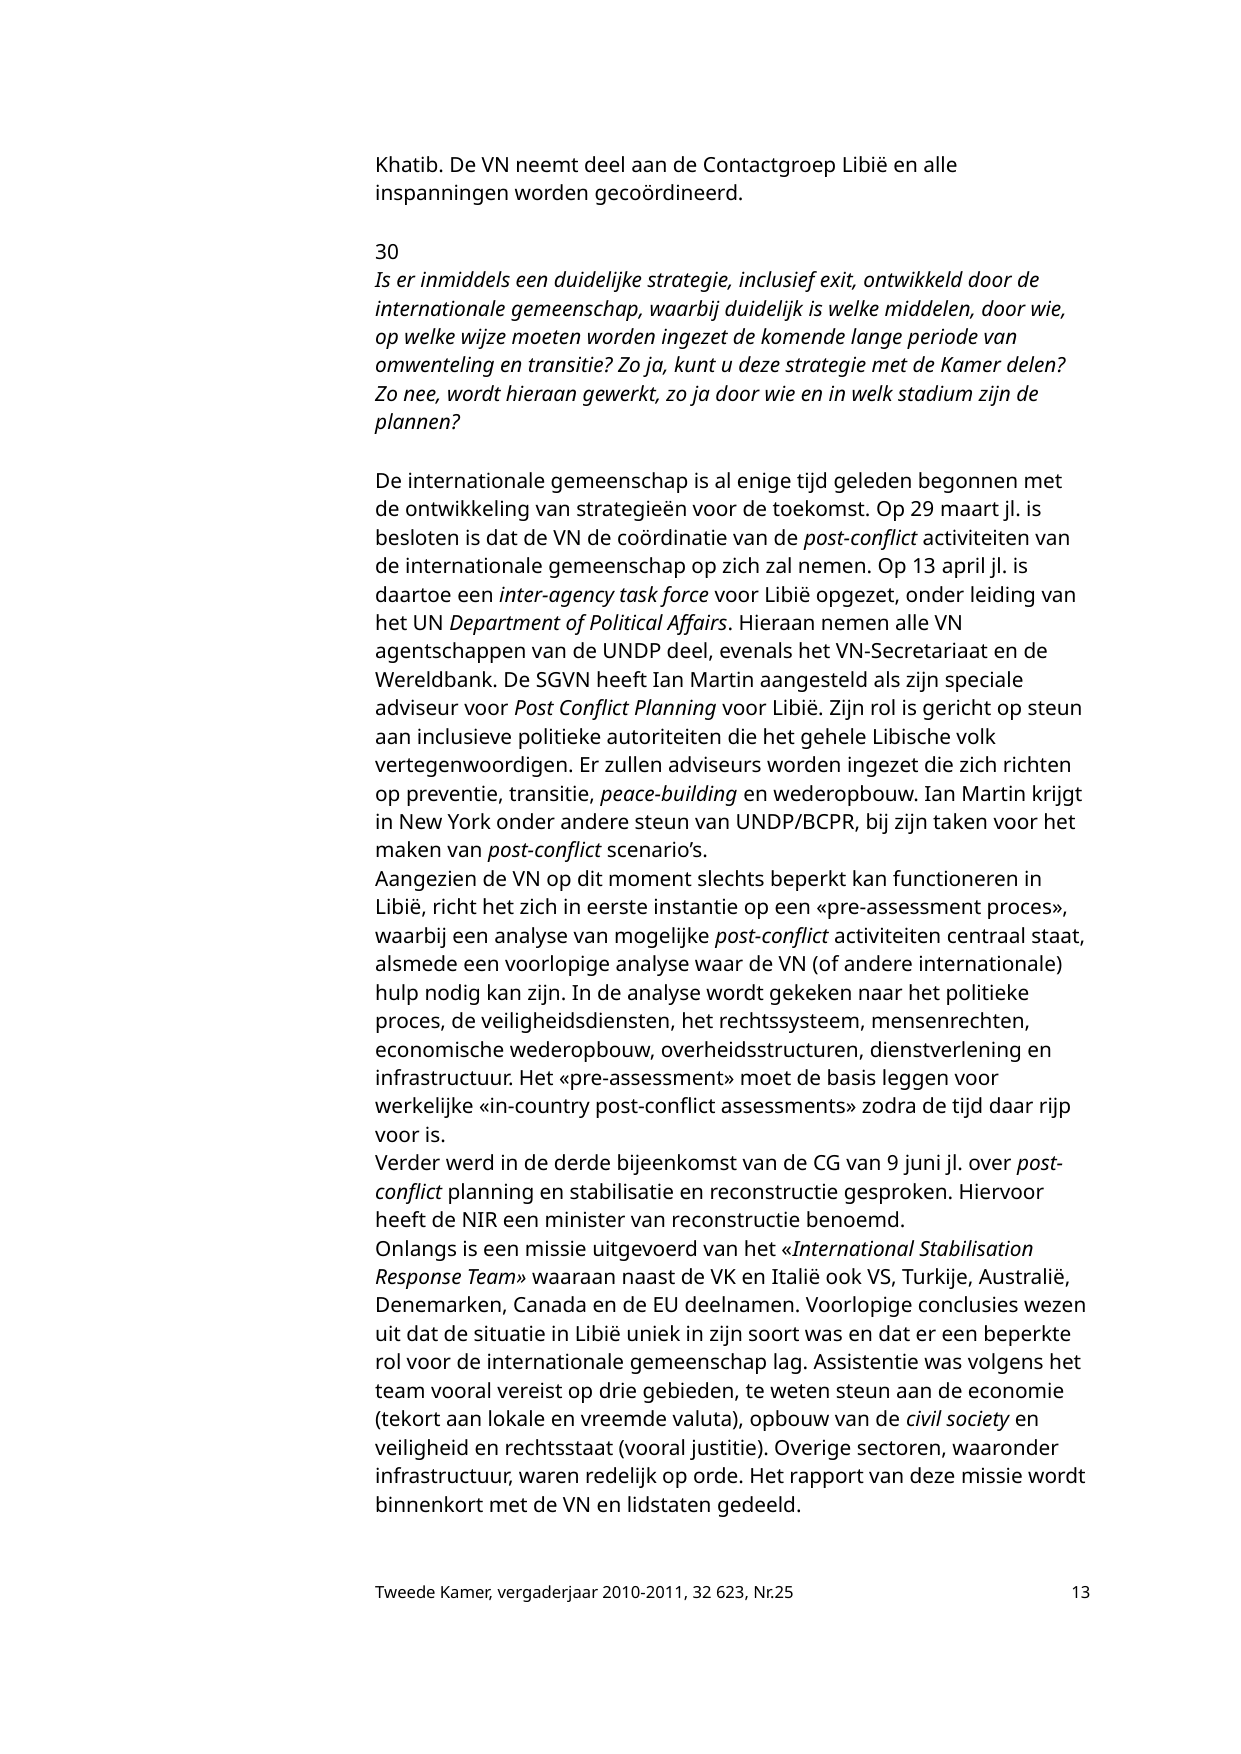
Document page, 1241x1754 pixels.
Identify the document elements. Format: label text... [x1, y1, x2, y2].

text Verder werd in de derde bijeenkomst van de CG van 9 juni jl. over post-conflict planning en stabilisatie en reconstructie gesproken. Hiervoor heeft de NIR een minister van reconstructie benoemd. [375, 1148, 1090, 1234]
text Onlangs is een missie uitgevoerd van het «International Stabilisation Response Team» waaraan naast de VK en Italië ook VS, Turkije, Australië, Denemarken, Canada en de EU deelnamen. Voorlopige conclusies wezen uit dat de situatie in Libië uniek in zijn soort was en dat er een beperkte rol voor de internationale gemeenschap lag. Assistentie was volgens het team vooral vereist op drie gebieden, te weten steun aan de economie (tekort aan lokale en vreemde valuta), opbouw van de civil society en veiligheid en rechtsstaat (vooral justitie). Overige sectoren, waaronder infrastructuur, waren redelijk op orde. Het rapport van deze missie wordt binnenkort met de VN en lidstaten gedeeld. [375, 1234, 1090, 1518]
text 30 [375, 237, 1090, 265]
text De internationale gemeenschap is al enige tijd geleden begonnen met de ontwikkeling van strategieën voor de toekomst. Op 29 maart jl. is besloten is dat de VN de coördinatie van de post-conflict activiteiten van de internationale gemeenschap op zich zal nemen. Op 13 april jl. is daartoe een inter-agency task force voor Libië opgezet, onder leiding van het UN Department of Political Affairs. Hieraan nemen alle VN agentschappen van de UNDP deel, evenals het VN-Secretariaat en de Wereldbank. De SGVN heeft Ian Martin aangesteld als zijn speciale adviseur voor Post Conflict Planning voor Libië. Zijn rol is gericht op steun aan inclusieve politieke autoriteiten die het gehele Libische volk vertegenwoordigen. Er zullen adviseurs worden ingezet die zich richten op preventie, transitie, peace-building en wederopbouw. Ian Martin krijgt in New York onder andere steun van UNDP/BCPR, bij zijn taken voor het maken van post-conflict scenario’s. [375, 466, 1090, 864]
text Khatib. De VN neemt deel aan de Contactgroep Libië en alle inspanningen worden gecoördineerd. [375, 150, 1090, 207]
text Aangezien de VN op dit moment slechts beperkt kan functioneren in Libië, richt het zich in eerste instantie op een «pre-assessment proces», waarbij een analyse van mogelijke post-conflict activiteiten centraal staat, alsmede een voorlopige analyse waar de VN (of andere internationale) hulp nodig kan zijn. In de analyse wordt gekeken naar het politieke proces, de veiligheidsdiensten, het rechtssysteem, mensenrechten, economische wederopbouw, overheidsstructuren, dienstverlening en infrastructuur. Het «pre-assessment» moet de basis leggen voor werkelijke «in-country post-conflict assessments» zodra de tijd daar rijp voor is. [375, 864, 1090, 1148]
text Is er inmiddels een duidelijke strategie, inclusief exit, ontwikkeld door de internationale gemeenschap, waarbij duidelijk is welke middelen, door wie, op welke wijze moeten worden ingezet de komende lange periode van omwenteling en transitie? Zo ja, kunt u deze strategie met de Kamer delen? Zo nee, wordt hieraan gewerkt, zo ja door wie en in welk stadium zijn de plannen? [375, 265, 1090, 436]
